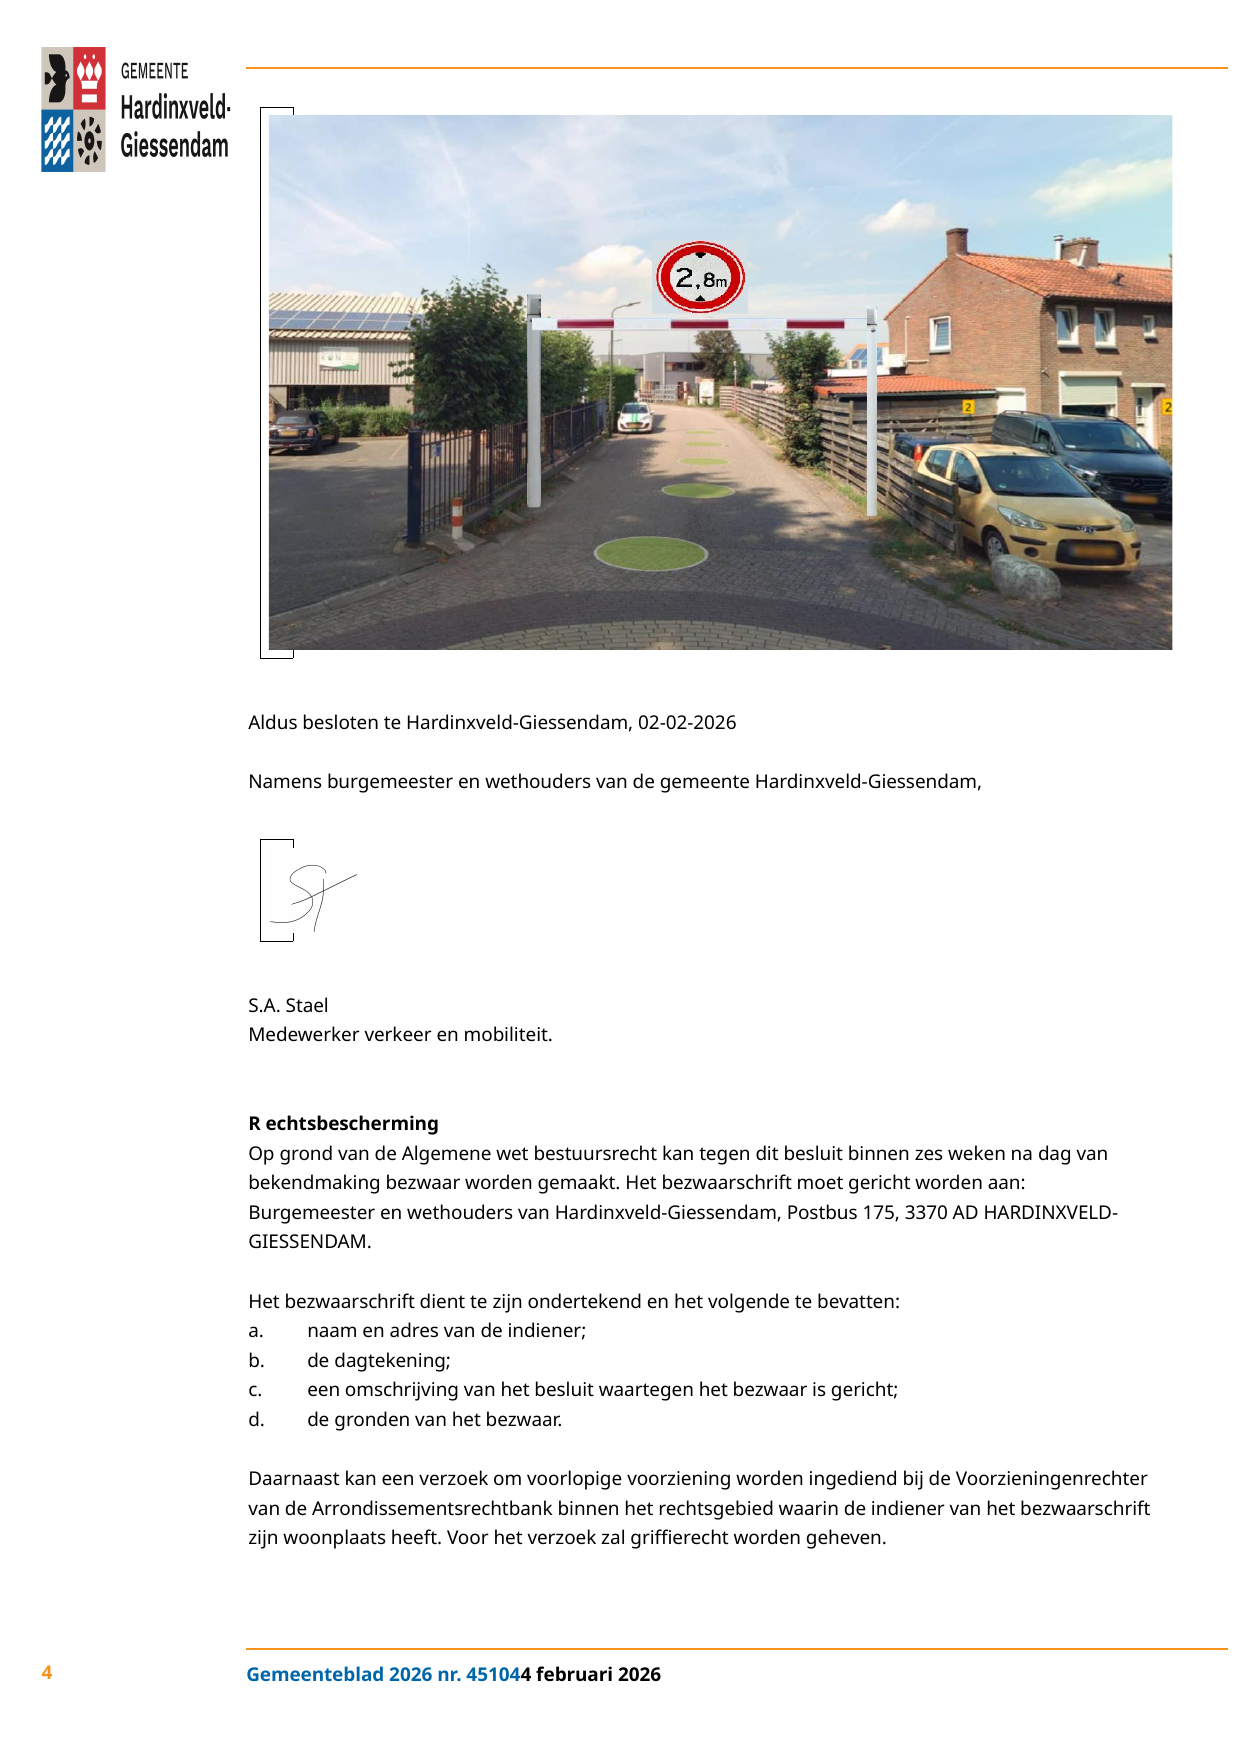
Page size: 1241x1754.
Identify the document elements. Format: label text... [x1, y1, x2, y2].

list de dagtekening; [248, 1347, 1152, 1373]
text S.A. Stael [248, 992, 1152, 1018]
text Aldus besloten te Hardinxveld-Giessendam, 02-02-2026 [248, 709, 1152, 735]
picture [41, 47, 231, 172]
text Op grond van de Algemene wet bestuursrecht kan tegen dit besluit binnen zes weken na dag van bekendmaking bezwaar worden gemaakt. Het bezwaarschrift moet gericht worden aan: Burgemeester en wethouders van Hardinxveld-Giessendam, Postbus 175, 3370 AD HARDINXVELD-GIESSENDAM. [248, 1140, 1152, 1254]
list een omschrijving van het besluit waartegen het bezwaar is gericht; [248, 1377, 1152, 1402]
text R echtsbescherming [248, 1110, 1152, 1136]
text Namens burgemeester en wethouders van de gemeente Hardinxveld-Giessendam, [248, 768, 1152, 794]
text Het bezwaarschrift dient te zijn ondertekend en het volgende te bevatten: [248, 1288, 1152, 1314]
list naam en adres van de indiener; [248, 1317, 1152, 1343]
picture [268, 115, 1173, 650]
picture [268, 848, 360, 933]
list de gronden van het bezwaar. [248, 1406, 1152, 1432]
text Medewerker verkeer en mobiliteit. [248, 1022, 1152, 1047]
text Daarnaast kan een verzoek om voorlopige voorziening worden ingediend bij de Voorzieningenrechter van de Arrondissementsrechtbank binnen het rechtsgebied waarin de indiener van het bezwaarschrift zijn woonplaats heeft. Voor het verzoek zal griffierecht worden geheven. [248, 1465, 1152, 1550]
